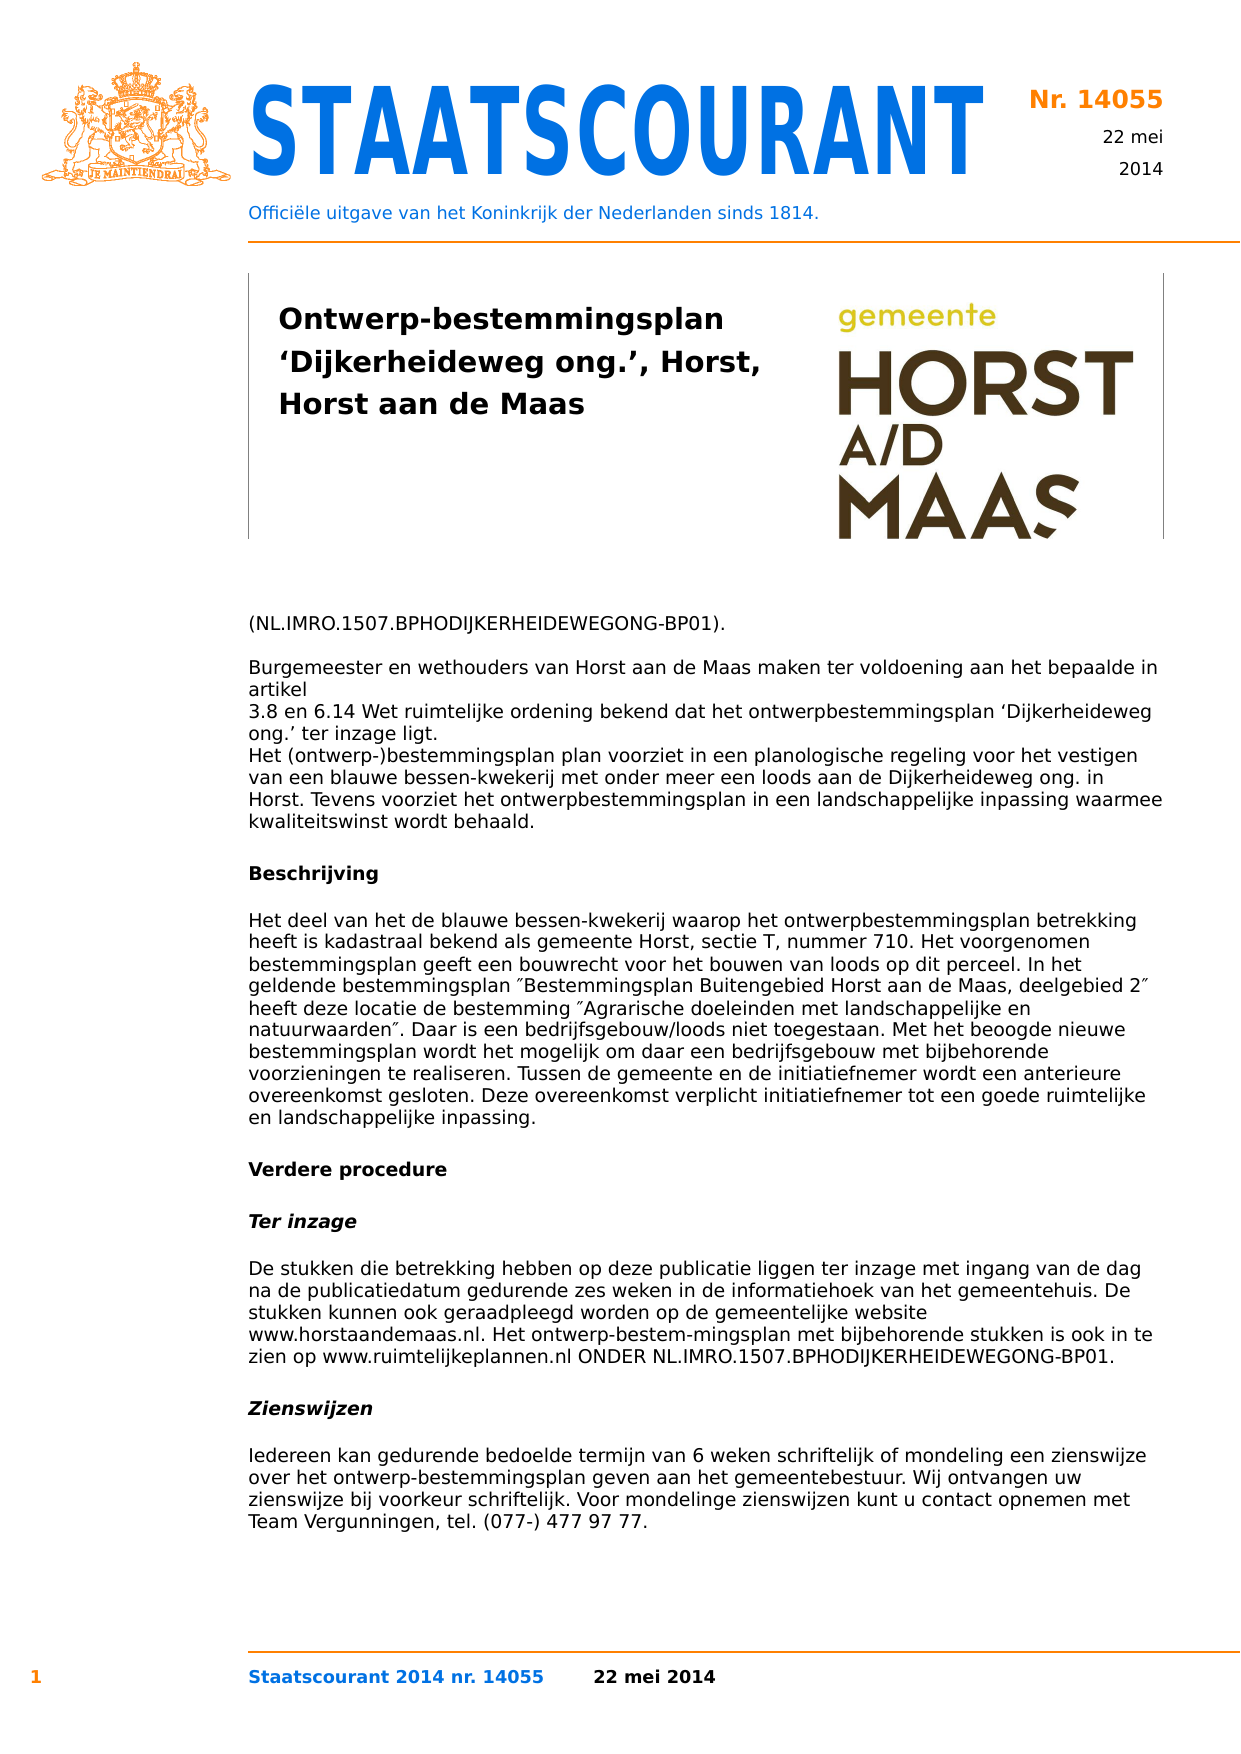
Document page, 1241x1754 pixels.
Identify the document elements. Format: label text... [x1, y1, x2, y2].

text Het deel van het de blauwe bessen-kwekerij waarop het ontwerpbestemmingsplan betrekking heeft is kadastraal bekend als gemeente Horst, sectie T, nummer 710. Het voorgenomen bestemmingsplan geeft een bouwrecht voor het bouwen van loods op dit perceel. In het geldende bestemmingsplan ″Bestemmingsplan Buitengebied Horst aan de Maas, deelgebied 2″ heeft deze locatie de bestemming ″Agrarische doeleinden met landschappelijke en natuurwaarden″. Daar is een bedrijfsgebouw/loods niet toegestaan. Met het beoogde nieuwe bestemmingsplan wordt het mogelijk om daar een bedrijfsgebouw met bijbehorende voorzieningen te realiseren. Tussen de gemeente en de initiatiefnemer wordt een anterieure overeenkomst gesloten. Deze overeenkomst verplicht initiatiefnemer tot een goede ruimtelijke en landschappelijke inpassing. [248, 909, 1163, 1129]
text De stukken die betrekking hebben op deze publicatie liggen ter inzage met ingang van de dag na de publicatiedatum gedurende zes weken in de informatiehoek van het gemeentehuis. De stukken kunnen ook geraadpleegd worden op de gemeentelijke website www.horstaandemaas.nl. Het ontwerp-bestem-mingsplan met bijbehorende stukken is ook in te zien op www.ruimtelijkeplannen.nl ONDER NL.IMRO.1507.BPHODIJKERHEIDEWEGONG-BP01. [248, 1258, 1163, 1368]
table_header STAATSCOURANT [248, 62, 998, 203]
subtitle Beschrijving [248, 862, 1163, 884]
table_cell Officiële uitgave van het Koninkrijk der Nederlanden sinds 1814. [248, 203, 1240, 241]
text 3.8 en 6.14 Wet ruimtelijke ordening bekend dat het ontwerpbestemmingsplan ‘Dijkerheideweg ong.’ ter inzage ligt. [248, 701, 1163, 744]
text Iedereen kan gedurende bedoelde termijn van 6 weken schriftelijk of mondeling een zienswijze over het ontwerp-bestemmingsplan geven aan het gemeentebestuur. Wij ontvangen uw zienswijze bij voorkeur schriftelijk. Voor mondelinge zienswijzen kunt u contact opnemen met Team Vergunningen, tel. (077-) 477 97 77. [248, 1445, 1163, 1533]
subtitle Verdere procedure [248, 1159, 1163, 1181]
text Burgemeester en wethouders van Horst aan de Maas maken ter voldoening aan het bepaalde in artikel [248, 657, 1163, 701]
text (NL.IMRO.1507.BPHODIJKERHEIDEWEGONG-BP01). [248, 613, 1163, 635]
table_cell 2014 [998, 153, 1240, 203]
subtitle Zienswijzen [248, 1398, 1163, 1420]
subtitle Ter inzage [248, 1211, 1163, 1233]
table_cell 22 mei [998, 121, 1240, 153]
picture [41, 62, 231, 186]
picture [838, 302, 1134, 539]
text Het (ontwerp-)bestemmingsplan plan voorziet in een planologische regeling voor het vestigen van een blauwe bessen-kwekerij met onder meer een loods aan de Dijkerheideweg ong. in Horst. Tevens voorziet het ontwerpbestemmingsplan in een landschappelijke inpassing waarmee kwaliteitswinst wordt behaald. [248, 744, 1163, 832]
subtitle Ontwerp-bestemmingsplan ‘Dijkerheideweg ong.’, Horst, Horst aan de Maas [249, 273, 1163, 539]
table_header Nr. 14055 [998, 62, 1240, 121]
table_header [25, 62, 248, 241]
